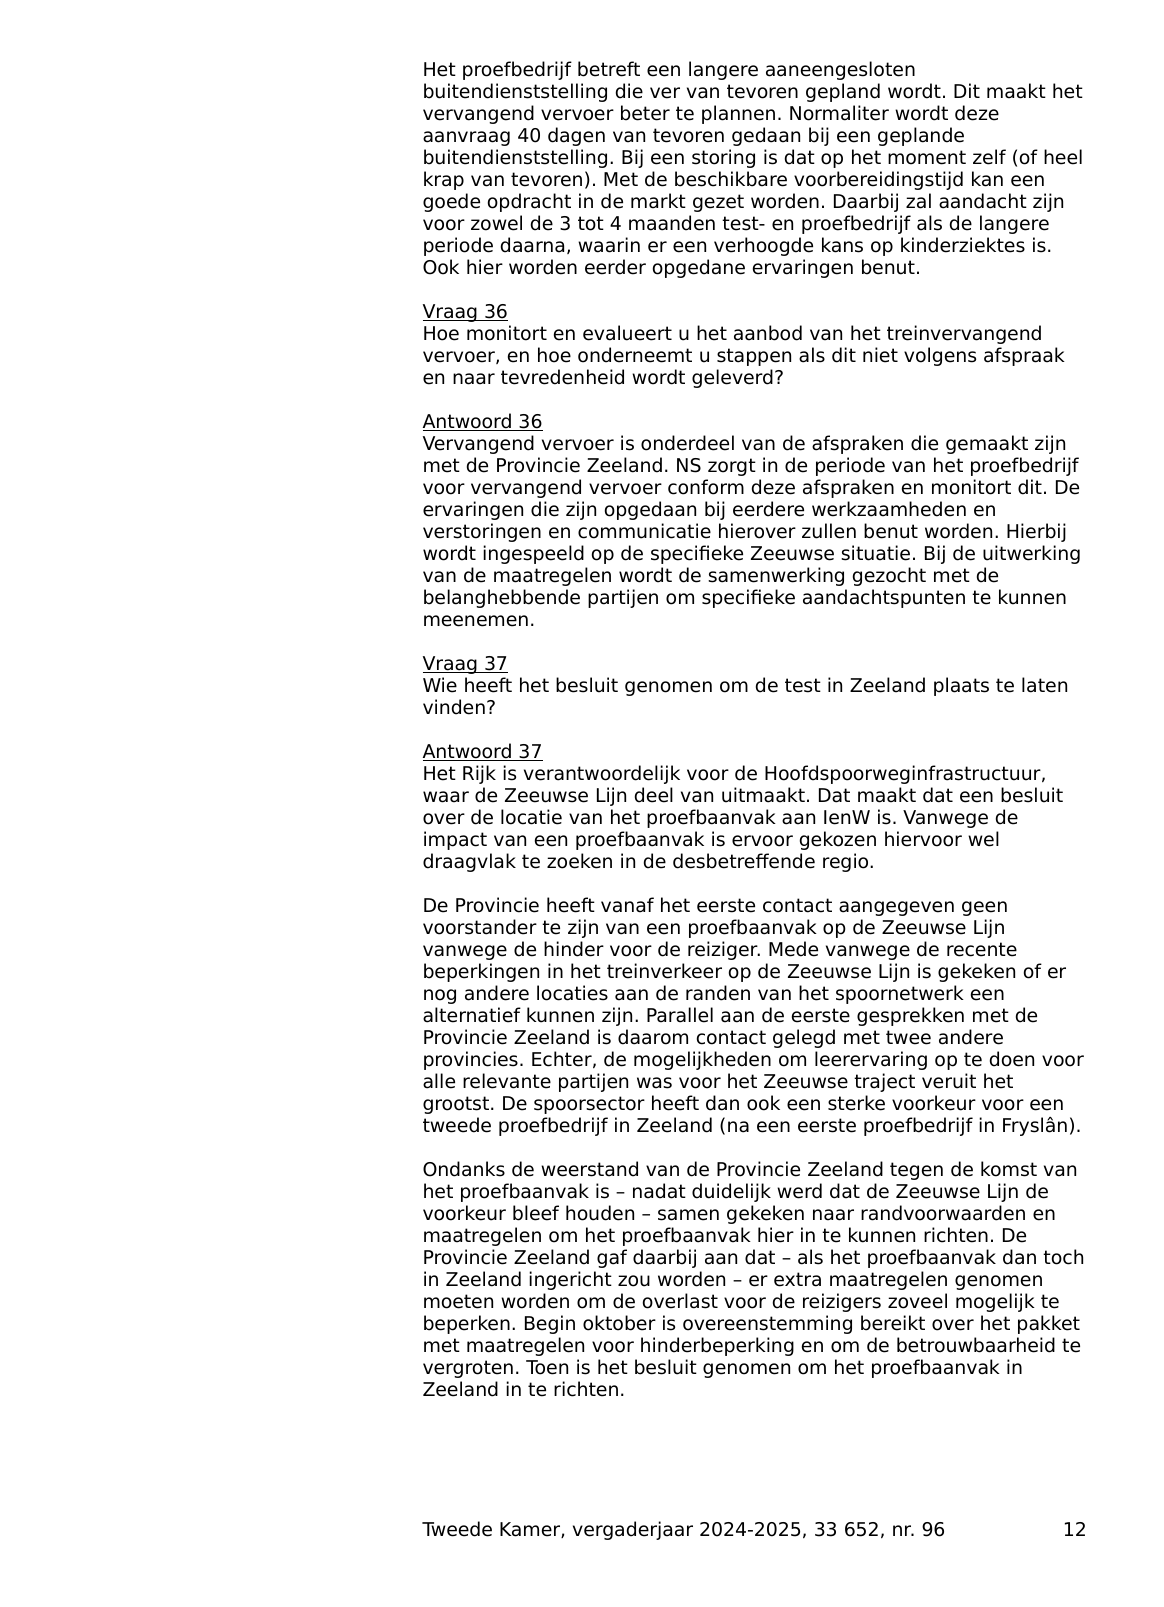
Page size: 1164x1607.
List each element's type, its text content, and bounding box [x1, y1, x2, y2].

text Hoe monitort en evalueert u het aanbod van het treinvervangend vervoer, en hoe onderneemt u stappen als dit niet volgens afspraak en naar tevredenheid wordt geleverd? [422, 323, 1087, 389]
text Het proefbedrijf betreft een langere aaneengesloten buitendienststelling die ver van tevoren gepland wordt. Dit maakt het vervangend vervoer beter te plannen. Normaliter wordt deze aanvraag 40 dagen van tevoren gedaan bij een geplande buitendienststelling. Bij een storing is dat op het moment zelf (of heel krap van tevoren). Met de beschikbare voorbereidingstijd kan een goede opdracht in de markt gezet worden. Daarbij zal aandacht zijn voor zowel de 3 tot 4 maanden test- en proefbedrijf als de langere periode daarna, waarin er een verhoogde kans op kinderziektes is. Ook hier worden eerder opgedane ervaringen benut. [422, 59, 1087, 279]
text Het Rijk is verantwoordelijk voor de Hoofdspoorweginfrastructuur, waar de Zeeuwse Lijn deel van uitmaakt. Dat maakt dat een besluit over de locatie van het proefbaanvak aan IenW is. Vanwege de impact van een proefbaanvak is ervoor gekozen hiervoor wel draagvlak te zoeken in de desbetreffende regio. [422, 763, 1087, 873]
text Vraag 36 [422, 301, 1087, 323]
text Vervangend vervoer is onderdeel van de afspraken die gemaakt zijn met de Provincie Zeeland. NS zorgt in de periode van het proefbedrijf voor vervangend vervoer conform deze afspraken en monitort dit. De ervaringen die zijn opgedaan bij eerdere werkzaamheden en verstoringen en communicatie hierover zullen benut worden. Hierbij wordt ingespeeld op de specifieke Zeeuwse situatie. Bij de uitwerking van de maatregelen wordt de samenwerking gezocht met de belanghebbende partijen om specifieke aandachtspunten te kunnen meenemen. [422, 433, 1087, 631]
text Ondanks de weerstand van de Provincie Zeeland tegen de komst van het proefbaanvak is – nadat duidelijk werd dat de Zeeuwse Lijn de voorkeur bleef houden – samen gekeken naar randvoorwaarden en maatregelen om het proefbaanvak hier in te kunnen richten. De Provincie Zeeland gaf daarbij aan dat – als het proefbaanvak dan toch in Zeeland ingericht zou worden – er extra maatregelen genomen moeten worden om de overlast voor de reizigers zoveel mogelijk te beperken. Begin oktober is overeenstemming bereikt over het pakket met maatregelen voor hinderbeperking en om de betrouwbaarheid te vergroten. Toen is het besluit genomen om het proefbaanvak in Zeeland in te richten. [422, 1159, 1087, 1401]
text Antwoord 37 [422, 741, 1087, 763]
text De Provincie heeft vanaf het eerste contact aangegeven geen voorstander te zijn van een proefbaanvak op de Zeeuwse Lijn vanwege de hinder voor de reiziger. Mede vanwege de recente beperkingen in het treinverkeer op de Zeeuwse Lijn is gekeken of er nog andere locaties aan de randen van het spoornetwerk een alternatief kunnen zijn. Parallel aan de eerste gesprekken met de Provincie Zeeland is daarom contact gelegd met twee andere provincies. Echter, de mogelijkheden om leerervaring op te doen voor alle relevante partijen was voor het Zeeuwse traject veruit het grootst. De spoorsector heeft dan ook een sterke voorkeur voor een tweede proefbedrijf in Zeeland (na een eerste proefbedrijf in Fryslân). [422, 895, 1087, 1137]
text Wie heeft het besluit genomen om de test in Zeeland plaats te laten vinden? [422, 675, 1087, 719]
text Vraag 37 [422, 653, 1087, 675]
text Antwoord 36 [422, 411, 1087, 433]
